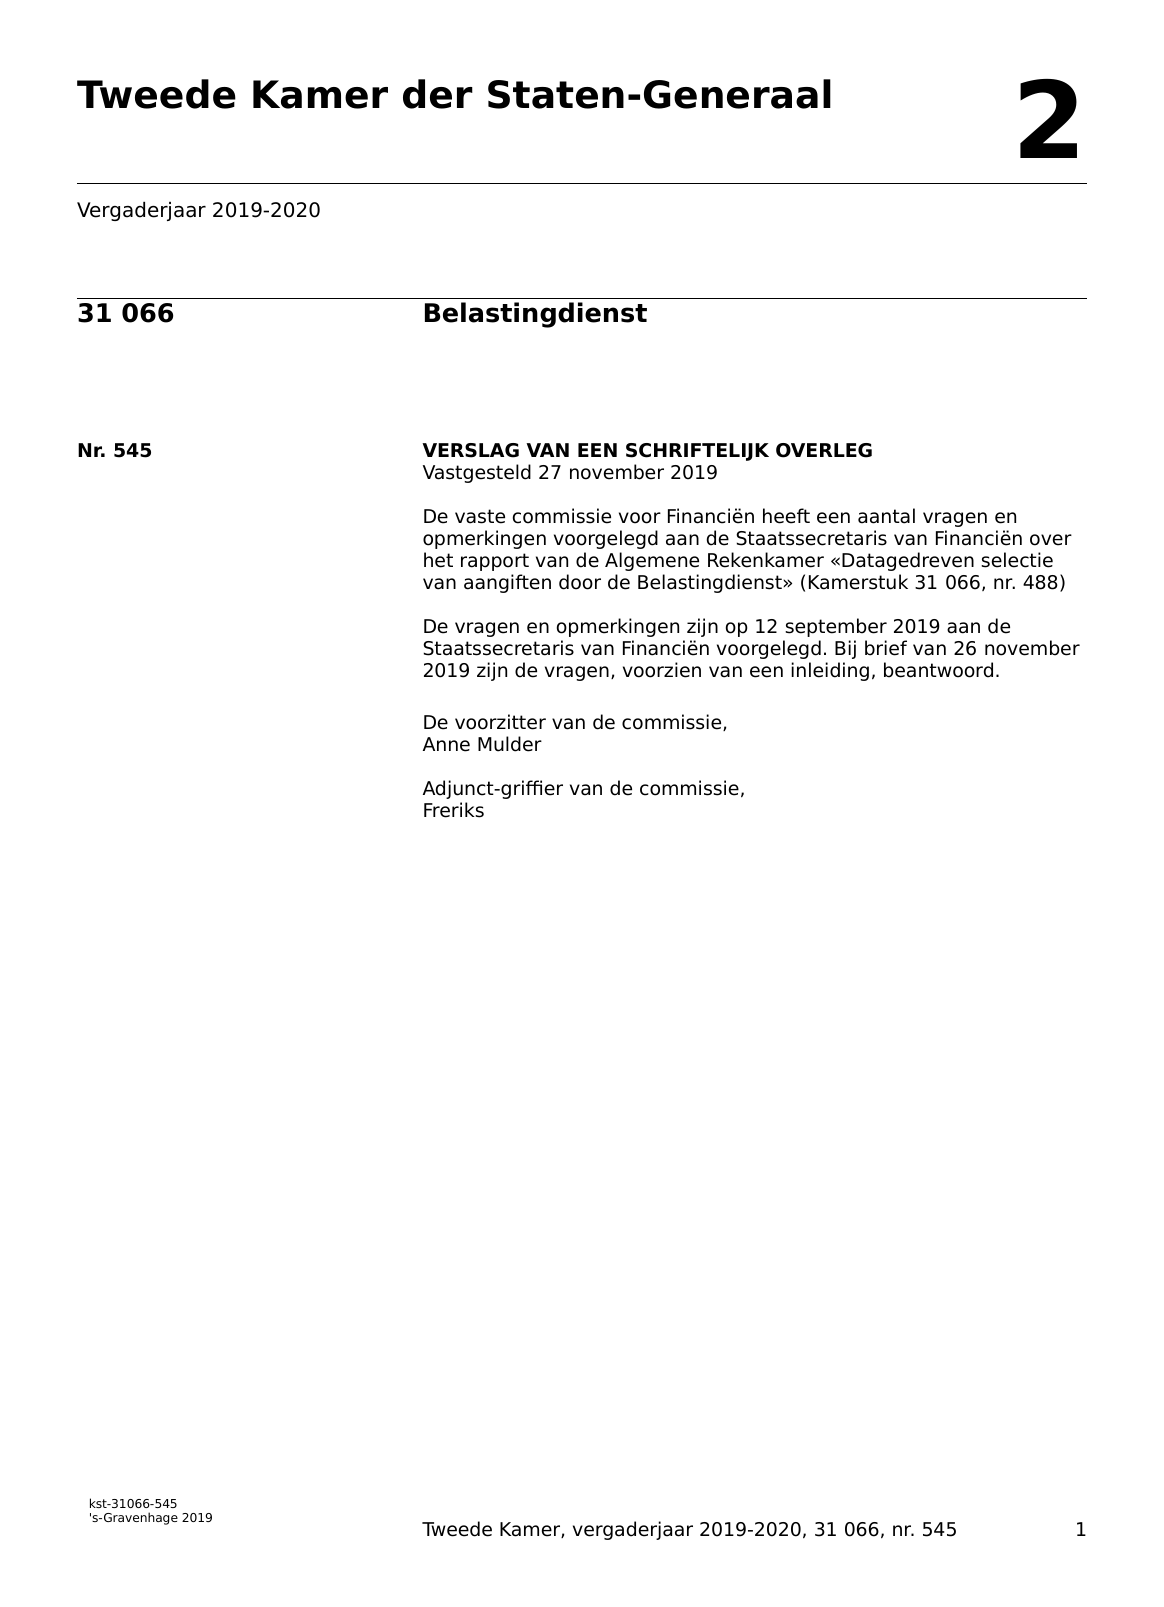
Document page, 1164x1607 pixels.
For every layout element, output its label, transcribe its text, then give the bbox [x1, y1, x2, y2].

text kst-31066-545 [88, 1497, 323, 1511]
text 's-Gravenhage 2019 [88, 1511, 323, 1525]
text De vragen en opmerkingen zijn op 12 september 2019 aan de Staatssecretaris van Financiën voorgelegd. Bij brief van 26 november 2019 zijn de vragen, voorzien van een inleiding, beantwoord. [422, 616, 1087, 682]
text Adjunct-griffier van de commissie, Freriks [422, 778, 1087, 822]
table_header 2 [886, 59, 1087, 183]
table_header Tweede Kamer der Staten-Generaal [77, 59, 886, 183]
subtitle 31 066 Belastingdienst [77, 299, 1087, 329]
text Vastgesteld 27 november 2019 [422, 462, 1087, 484]
table_cell Vergaderjaar 2019-2020 [77, 184, 1087, 298]
text De voorzitter van de commissie, Anne Mulder [422, 712, 1087, 756]
text De vaste commissie voor Financiën heeft een aantal vragen en opmerkingen voorgelegd aan de Staatssecretaris van Financiën over het rapport van de Algemene Rekenkamer «Datagedreven selectie van aangiften door de Belastingdienst» (Kamerstuk 31 066, nr. 488) [422, 506, 1087, 594]
subtitle Nr. 545 VERSLAG VAN EEN SCHRIFTELIJK OVERLEG [77, 440, 1087, 462]
